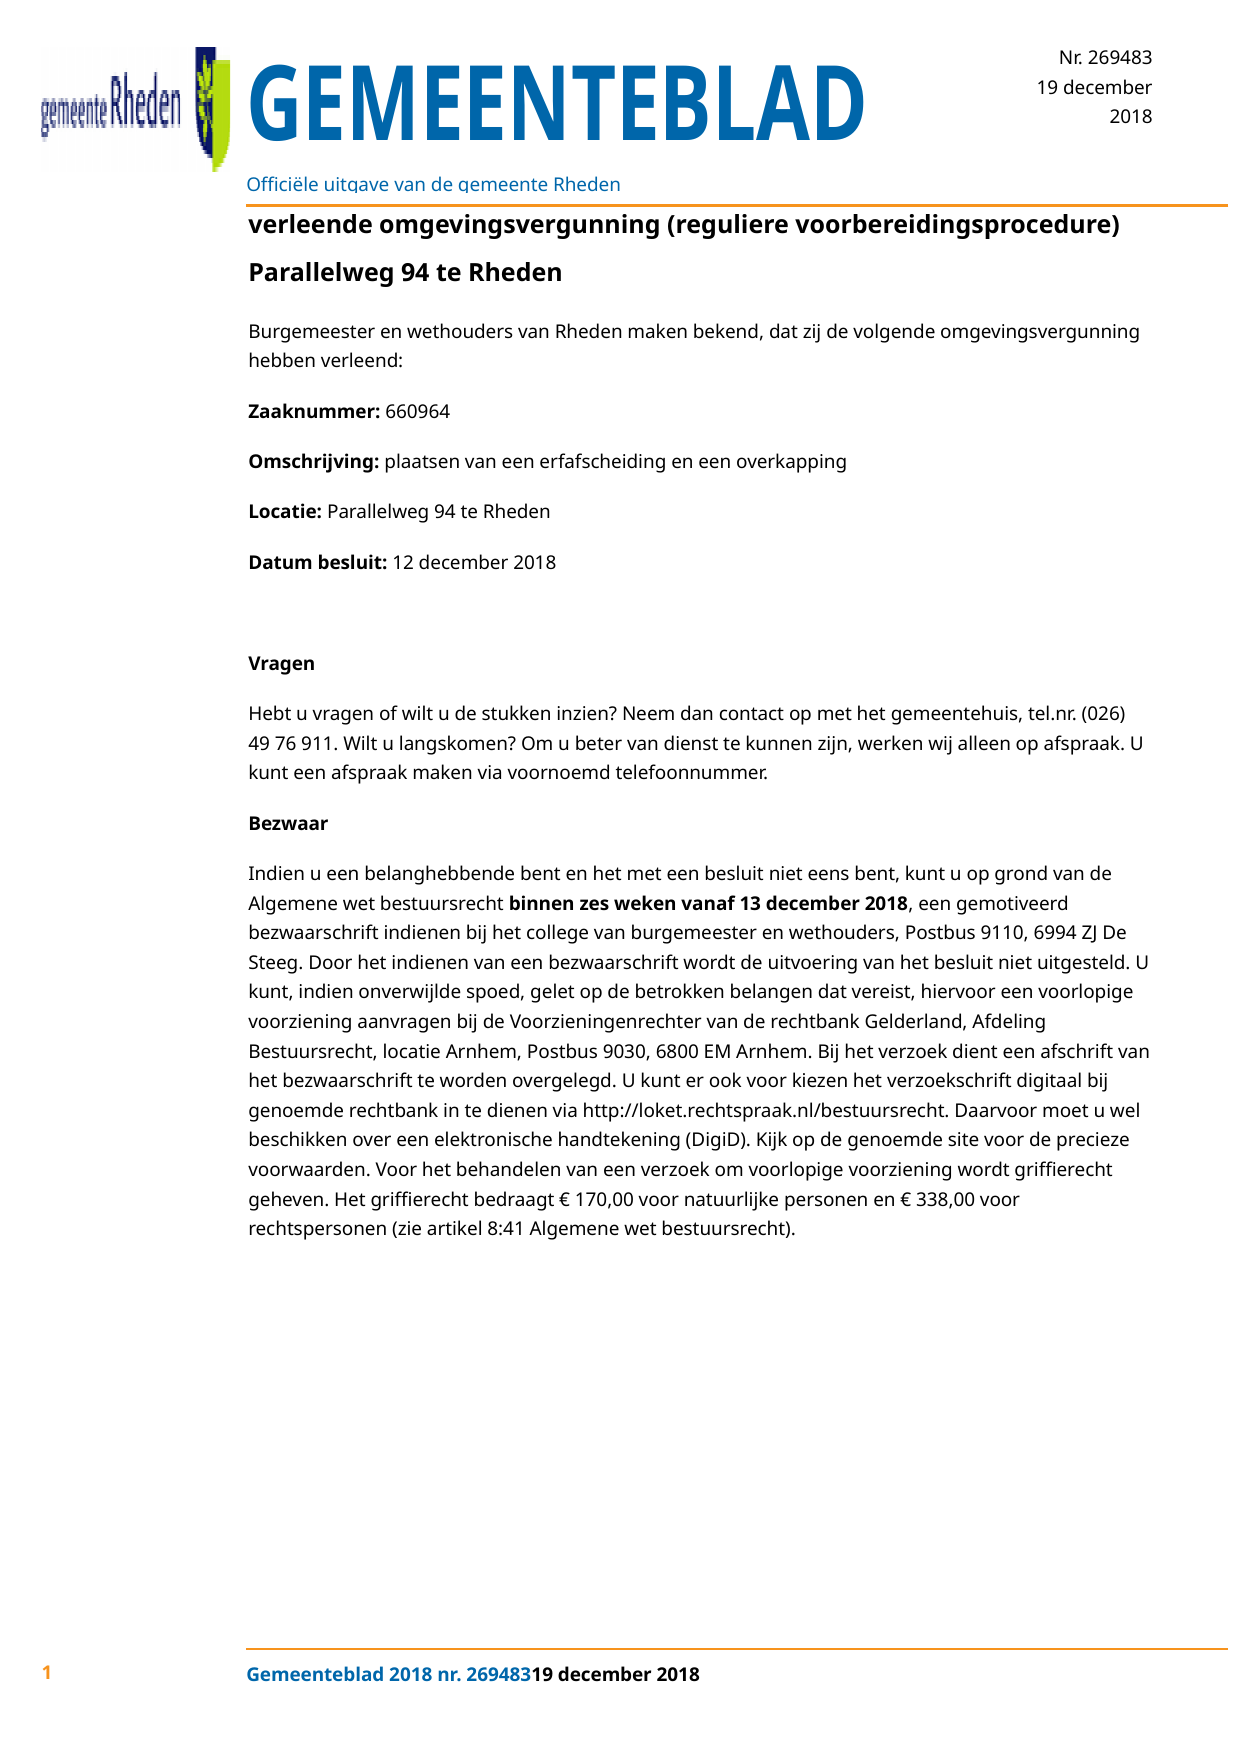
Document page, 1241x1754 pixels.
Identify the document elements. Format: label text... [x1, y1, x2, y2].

text Vragen [248, 650, 1152, 676]
text Zaaknummer: 660964 [248, 398, 1152, 424]
text Burgemeester en wethouders van Rheden maken bekend, dat zij de volgende omgevingsvergunning hebben verleend: [248, 318, 1152, 373]
text Indien u een belanghebbende bent en het met een besluit niet eens bent, kunt u op grond van de Algemene wet bestuursrecht binnen zes weken vanaf 13 december 2018, een gemotiveerd bezwaarschrift indienen bij het college van burgemeester en wethouders, Postbus 9110, 6994 ZJ De Steeg. Door het indienen van een bezwaarschrift wordt de uitvoering van het besluit niet uitgesteld. U kunt, indien onverwijlde spoed, gelet op de betrokken belangen dat vereist, hiervoor een voorlopige voorziening aanvragen bij de Voorzieningenrechter van de rechtbank Gelderland, Afdeling Bestuursrecht, locatie Arnhem, Postbus 9030, 6800 EM Arnhem. Bij het verzoek dient een afschrift van het bezwaarschrift te worden overgelegd. U kunt er ook voor kiezen het verzoekschrift digitaal bij genoemde rechtbank in te dienen via http://loket.rechtspraak.nl/bestuursrecht. Daarvoor moet u wel beschikken over een elektronische handtekening (DigiD). Kijk op de genoemde site voor de precieze voorwaarden. Voor het behandelen van een verzoek om voorlopige voorziening wordt griffierecht geheven. Het griffierecht bedraagt € 170,00 voor natuurlijke personen en € 338,00 voor rechtspersonen (zie artikel 8:41 Algemene wet bestuursrecht). [248, 860, 1152, 1241]
text Hebt u vragen of wilt u de stukken inzien? Neem dan contact op met het gemeentehuis, tel.nr. (026) 49 76 911. Wilt u langskomen? Om u beter van dienst te kunnen zijn, werken wij alleen op afspraak. U kunt een afspraak maken via voornoemd telefoonnummer. [248, 700, 1152, 785]
text verleende omgevingsvergunning (reguliere voorbereidingsprocedure) Parallelweg 94 te Rheden [248, 207, 1152, 288]
text Omschrijving: plaatsen van een erfafscheiding en een overkapping [248, 448, 1152, 474]
text Locatie: Parallelweg 94 te Rheden [248, 499, 1152, 524]
picture [41, 47, 231, 172]
text Datum besluit: 12 december 2018 [248, 549, 1152, 575]
text Bezwaar [248, 810, 1152, 836]
